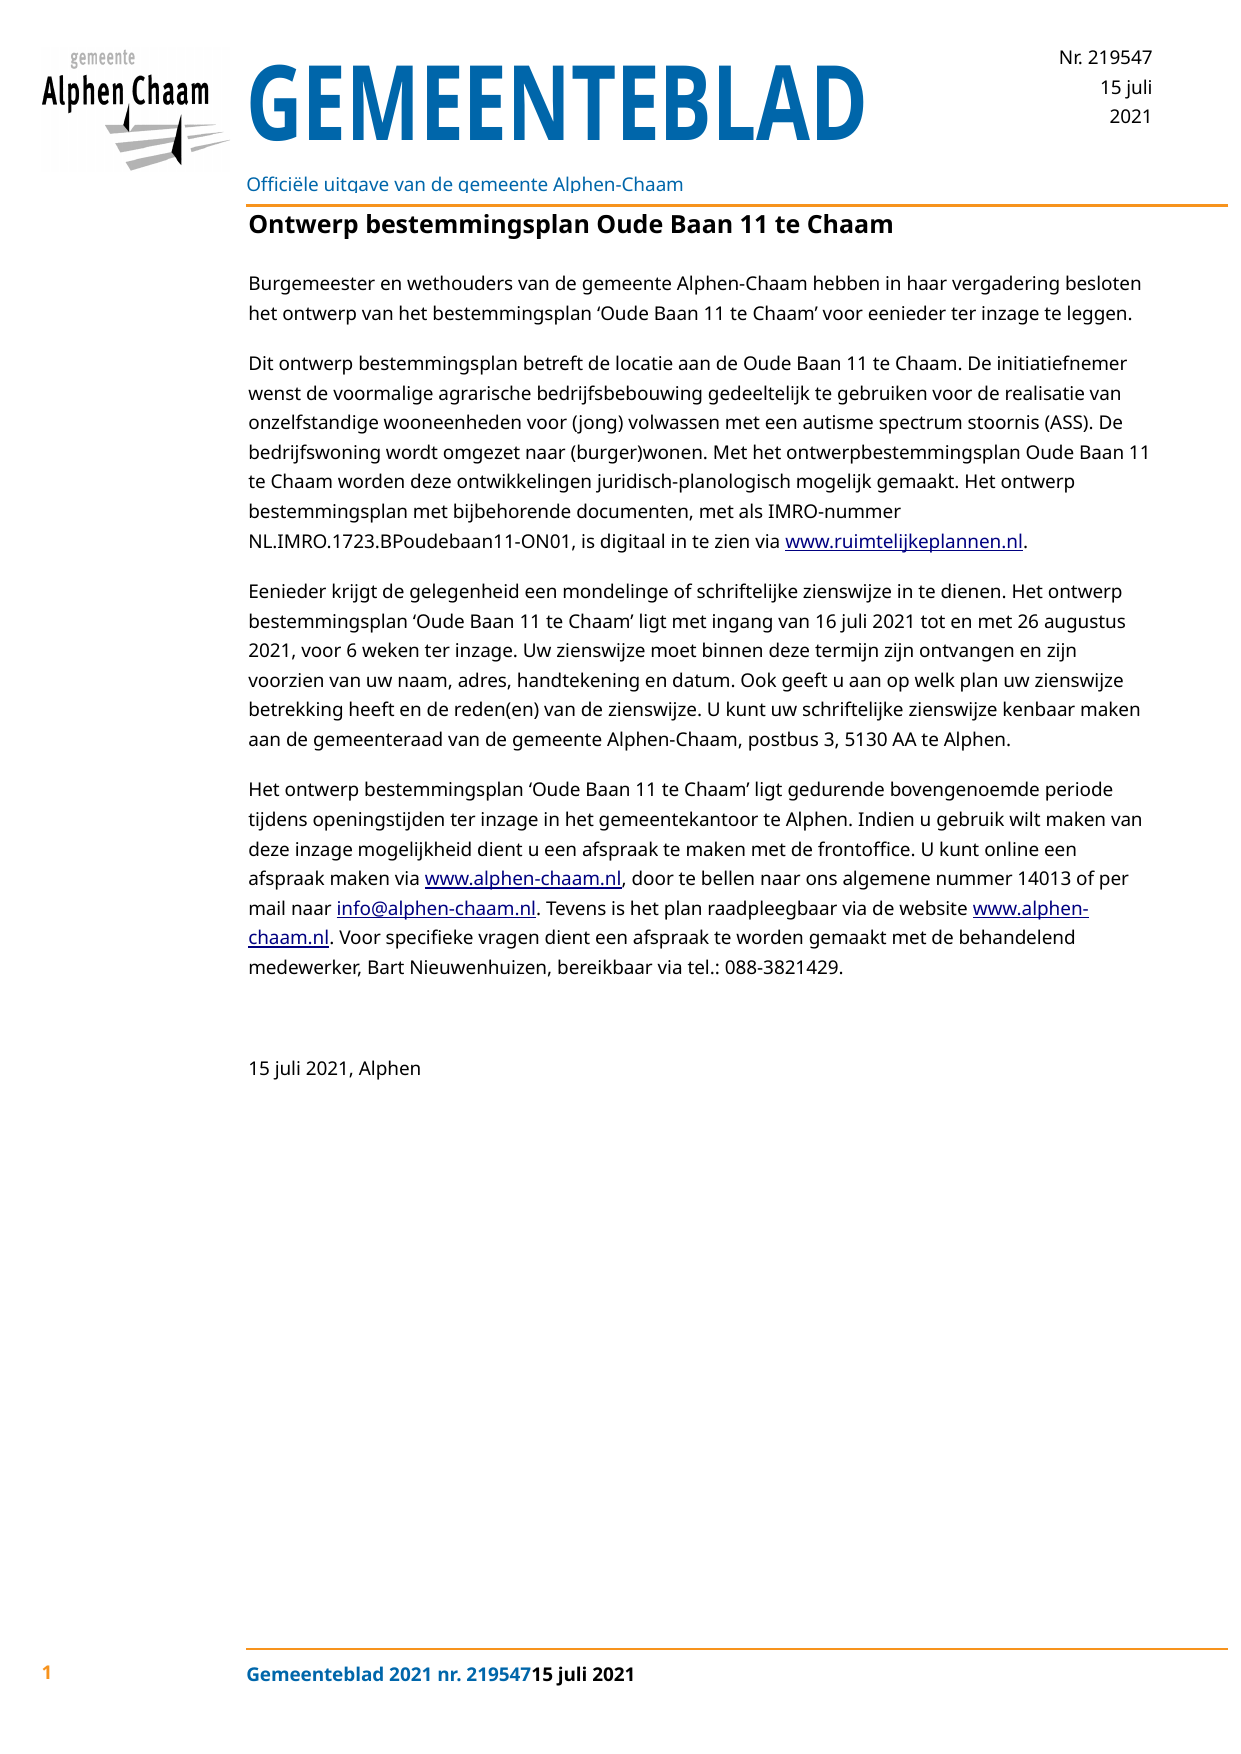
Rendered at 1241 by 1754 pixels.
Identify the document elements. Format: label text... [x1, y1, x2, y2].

text Burgemeester en wethouders van de gemeente Alphen-Chaam hebben in haar vergadering besloten het ontwerp van het bestemmingsplan ‘Oude Baan 11 te Chaam’ voor eenieder ter inzage te leggen. [248, 270, 1152, 326]
text Dit ontwerp bestemmingsplan betreft de locatie aan de Oude Baan 11 te Chaam. De initiatiefnemer wenst de voormalige agrarische bedrijfsbebouwing gedeeltelijk te gebruiken voor de realisatie van onzelfstandige wooneenheden voor (jong) volwassen met een autisme spectrum stoornis (ASS). De bedrijfswoning wordt omgezet naar (burger)wonen. Met het ontwerpbestemmingsplan Oude Baan 11 te Chaam worden deze ontwikkelingen juridisch-planologisch mogelijk gemaakt. Het ontwerp bestemmingsplan met bijbehorende documenten, met als IMRO-nummer NL.IMRO.1723.BPoudebaan11-ON01, is digitaal in te zien via www.ruimtelijkeplannen.nl. [248, 350, 1152, 553]
picture [41, 47, 231, 172]
text Het ontwerp bestemmingsplan ‘Oude Baan 11 te Chaam’ ligt gedurende bovengenoemde periode tijdens openingstijden ter inzage in het gemeentekantoor te Alphen. Indien u gebruik wilt maken van deze inzage mogelijkheid dient u een afspraak te maken met de frontoffice. U kunt online een afspraak maken via www.alphen-chaam.nl, door te bellen naar ons algemene nummer 14013 of per mail naar info@alphen-chaam.nl. Tevens is het plan raadpleegbaar via de website www.alphen-chaam.nl. Voor specifieke vragen dient een afspraak te worden gemaakt met de behandelend medewerker, Bart Nieuwenhuizen, bereikbaar via tel.: 088-3821429. [248, 777, 1152, 980]
text Eenieder krijgt de gelegenheid een mondelinge of schriftelijke zienswijze in te dienen. Het ontwerp bestemmingsplan ‘Oude Baan 11 te Chaam’ ligt met ingang van 16 juli 2021 tot en met 26 augustus 2021, voor 6 weken ter inzage. Uw zienswijze moet binnen deze termijn zijn ontvangen en zijn voorzien van uw naam, adres, handtekening en datum. Ook geeft u aan op welk plan uw zienswijze betrekking heeft en de reden(en) van de zienswijze. U kunt uw schriftelijke zienswijze kenbaar maken aan de gemeenteraad van de gemeente Alphen-Chaam, postbus 3, 5130 AA te Alphen. [248, 578, 1152, 752]
text 15 juli 2021, Alphen [248, 1055, 1152, 1081]
text Ontwerp bestemmingsplan Oude Baan 11 te Chaam [248, 207, 1152, 241]
